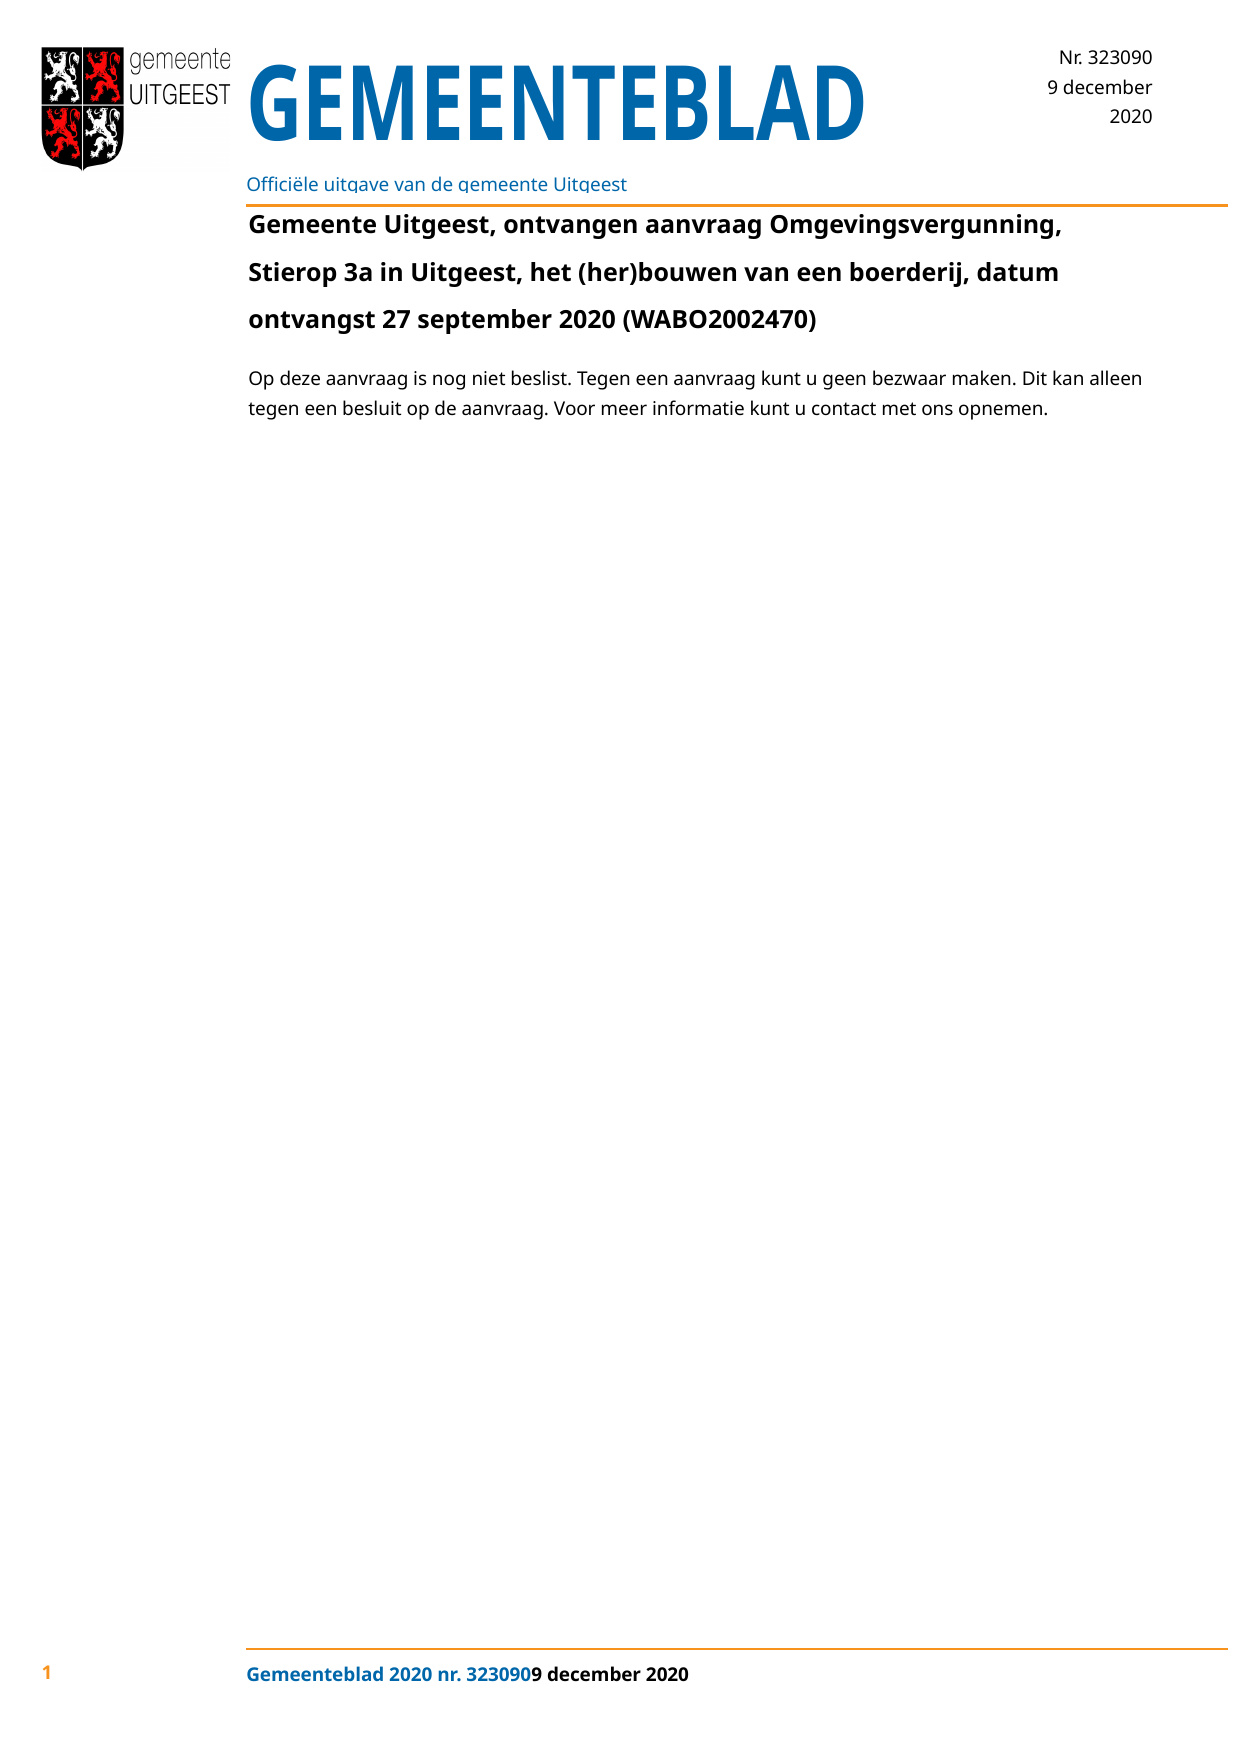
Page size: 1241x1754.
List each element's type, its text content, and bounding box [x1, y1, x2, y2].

picture [41, 47, 231, 172]
text Op deze aanvraag is nog niet beslist. Tegen een aanvraag kunt u geen bezwaar maken. Dit kan alleen tegen een besluit op de aanvraag. Voor meer informatie kunt u contact met ons opnemen. [248, 366, 1152, 421]
text Gemeente Uitgeest, ontvangen aanvraag Omgevingsvergunning, Stierop 3a in Uitgeest, het (her)bouwen van een boerderij, datum ontvangst 27 september 2020 (WABO2002470) [248, 207, 1152, 336]
